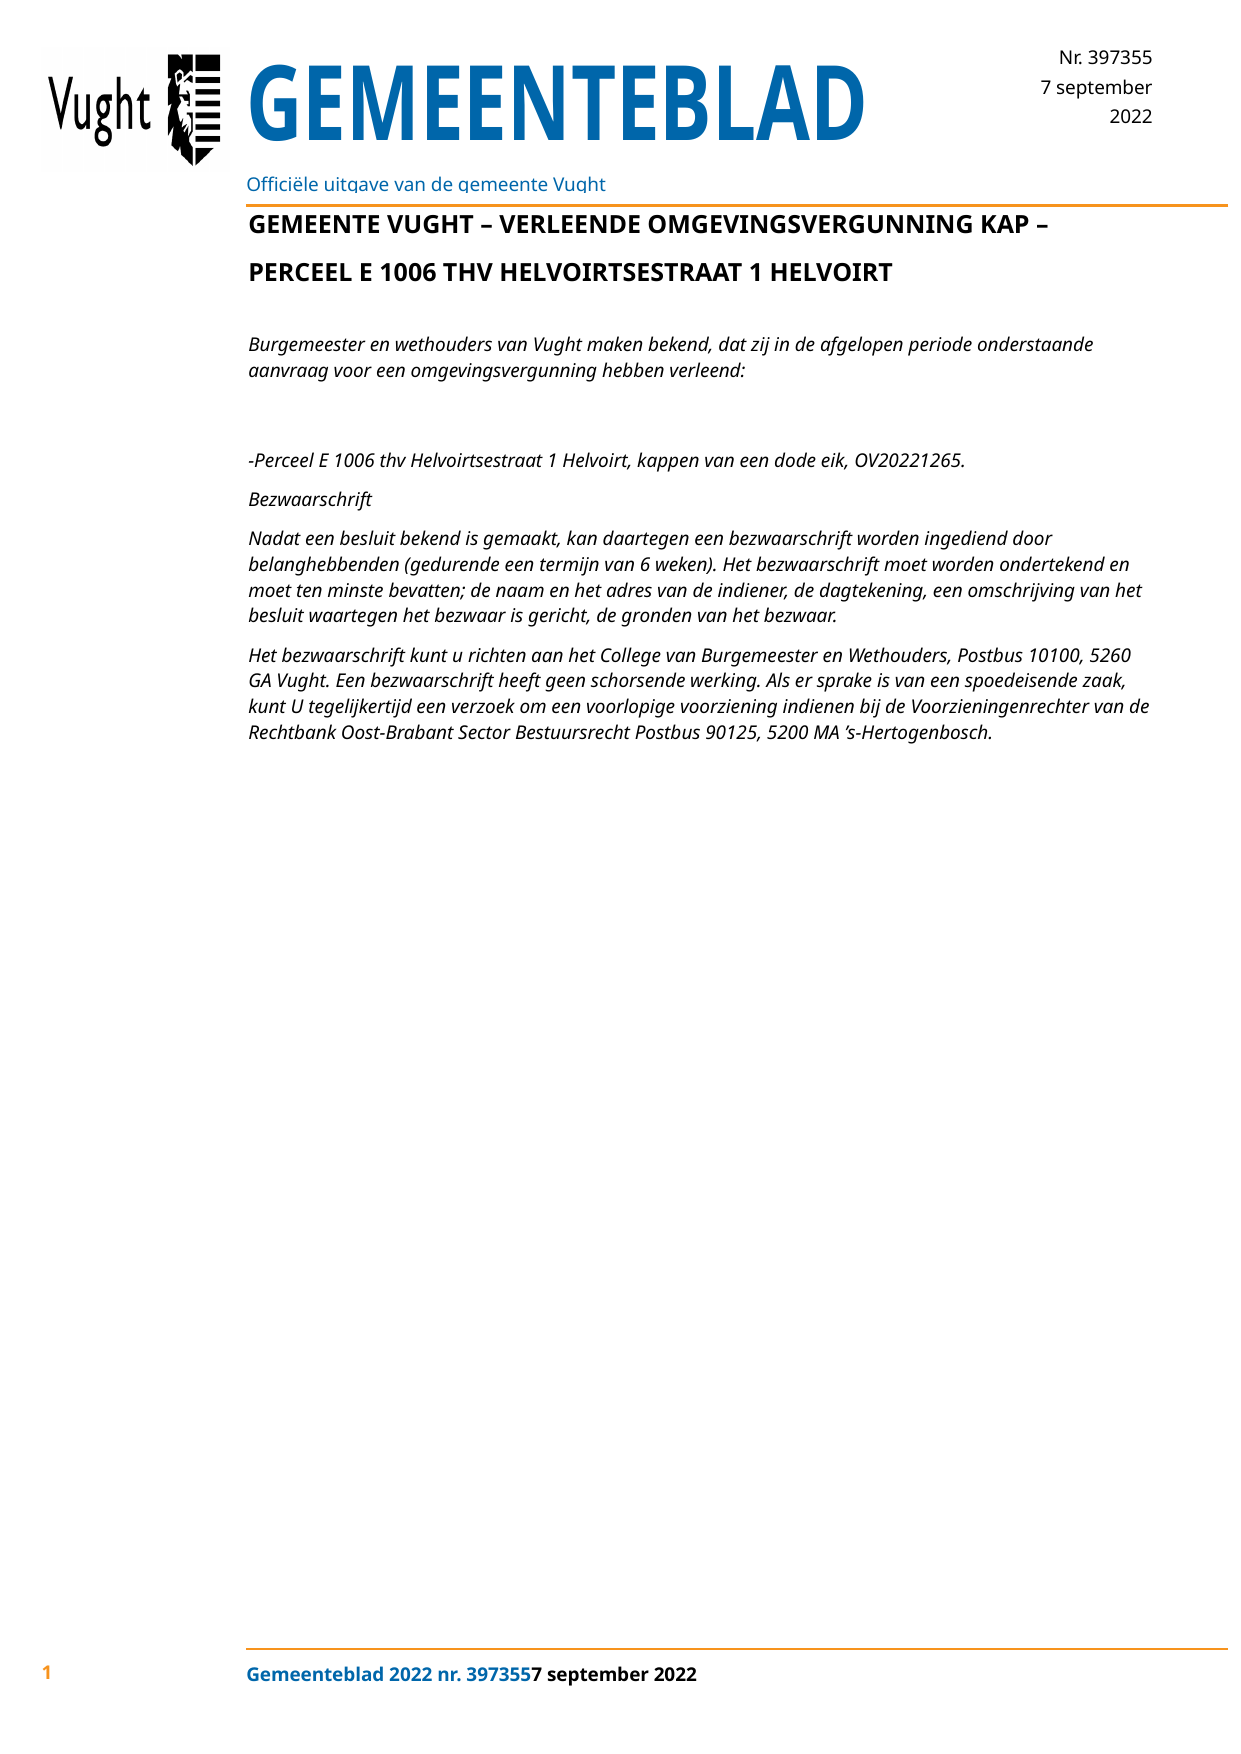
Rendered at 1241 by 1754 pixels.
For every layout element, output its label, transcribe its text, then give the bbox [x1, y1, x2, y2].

text Nadat een besluit bekend is gemaakt, kan daartegen een bezwaarschrift worden ingediend door belanghebbenden (gedurende een termijn van 6 weken). Het bezwaarschrift moet worden ondertekend en moet ten minste bevatten; de naam en het adres van de indiener, de dagtekening, een omschrijving van het besluit waartegen het bezwaar is gericht, de gronden van het bezwaar. [248, 525, 1152, 628]
text -Perceel E 1006 thv Helvoirtsestraat 1 Helvoirt, kappen van een dode eik, OV20221265. [248, 447, 1152, 473]
text Het bezwaarschrift kunt u richten aan het College van Burgemeester en Wethouders, Postbus 10100, 5260 GA Vught. Een bezwaarschrift heeft geen schorsende werking. Als er sprake is van een spoedeisende zaak, kunt U tegelijkertijd een verzoek om een voorlopige voorziening indienen bij de Voorzieningenrechter van de Rechtbank Oost-Brabant Sector Bestuursrecht Postbus 90125, 5200 MA ’s-Hertogenbosch. [248, 642, 1152, 745]
text Bezwaarschrift [248, 486, 1152, 512]
text Burgemeester en wethouders van Vught maken bekend, dat zij in de afgelopen periode onderstaande aanvraag voor een omgevingsvergunning hebben verleend: [248, 331, 1152, 383]
picture [41, 47, 231, 172]
text GEMEENTE VUGHT – VERLEENDE OMGEVINGSVERGUNNING KAP – PERCEEL E 1006 THV HELVOIRTSESTRAAT 1 HELVOIRT [248, 207, 1152, 288]
